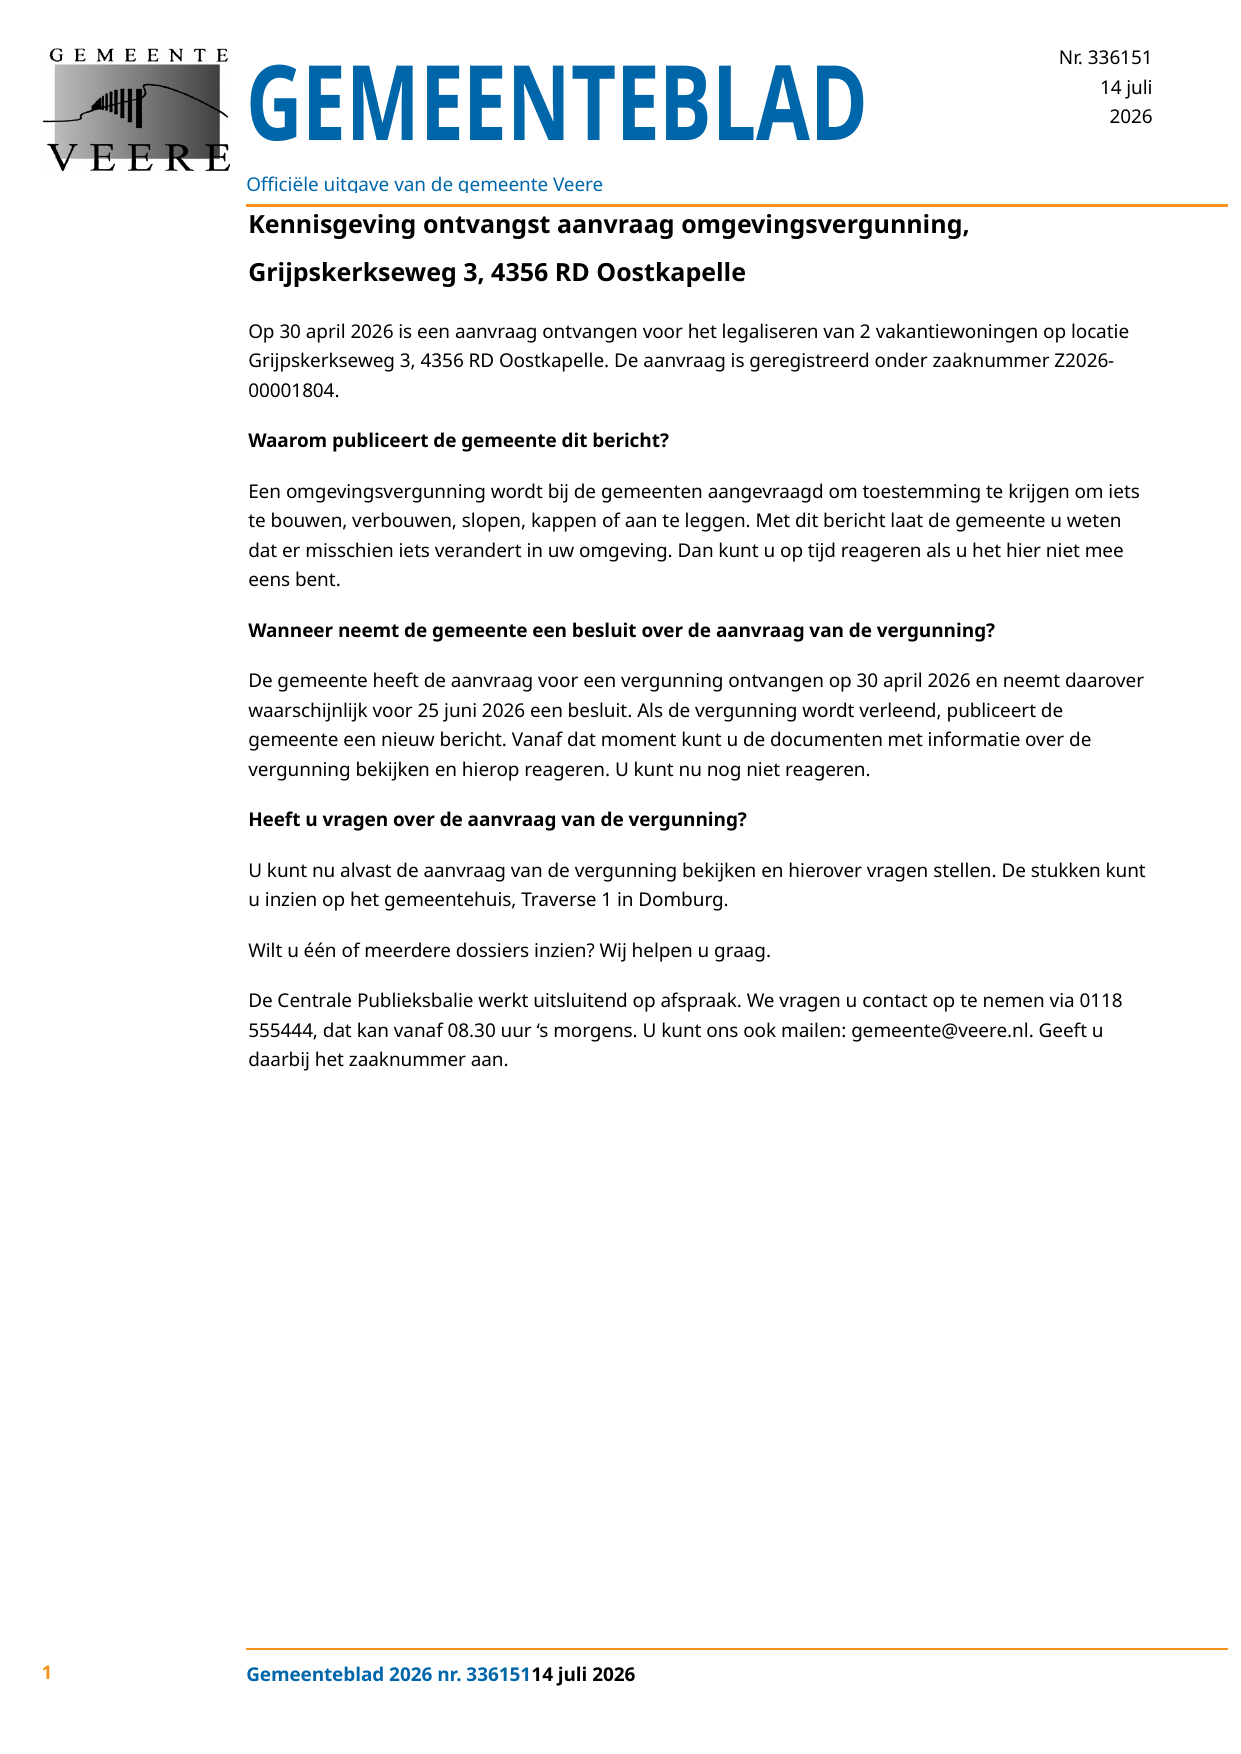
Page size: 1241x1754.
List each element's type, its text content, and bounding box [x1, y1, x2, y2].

text Waarom publiceert de gemeente dit bericht? [248, 427, 1152, 453]
text Wanneer neemt de gemeente een besluit over de aanvraag van de vergunning? [248, 617, 1152, 643]
text Kennisgeving ontvangst aanvraag omgevingsvergunning, Grijpskerkseweg 3, 4356 RD Oostkapelle [248, 207, 1152, 288]
text Op 30 april 2026 is een aanvraag ontvangen voor het legaliseren van 2 vakantiewoningen op locatie Grijpskerkseweg 3, 4356 RD Oostkapelle. De aanvraag is geregistreerd onder zaaknummer Z2026-00001804. [248, 318, 1152, 403]
text U kunt nu alvast de aanvraag van de vergunning bekijken en hierover vragen stellen. De stukken kunt u inzien op het gemeentehuis, Traverse 1 in Domburg. [248, 857, 1152, 912]
picture [41, 47, 231, 172]
text Heeft u vragen over de aanvraag van de vergunning? [248, 807, 1152, 832]
text Wilt u één of meerdere dossiers inzien? Wij helpen u graag. [248, 937, 1152, 963]
text De gemeente heeft de aanvraag voor een vergunning ontvangen op 30 april 2026 en neemt daarover waarschijnlijk voor 25 juni 2026 een besluit. Als de vergunning wordt verleend, publiceert de gemeente een nieuw bericht. Vanaf dat moment kunt u de documenten met informatie over de vergunning bekijken en hierop reageren. U kunt nu nog niet reageren. [248, 667, 1152, 782]
text Een omgevingsvergunning wordt bij de gemeenten aangevraagd om toestemming te krijgen om iets te bouwen, verbouwen, slopen, kappen of aan te leggen. Met dit bericht laat de gemeente u weten dat er misschien iets verandert in uw omgeving. Dan kunt u op tijd reageren als u het hier niet mee eens bent. [248, 478, 1152, 592]
text De Centrale Publieksbalie werkt uitsluitend op afspraak. We vragen u contact op te nemen via 0118 555444, dat kan vanaf 08.30 uur ‘s morgens. U kunt ons ook mailen: gemeente@veere.nl. Geeft u daarbij het zaaknummer aan. [248, 987, 1152, 1072]
